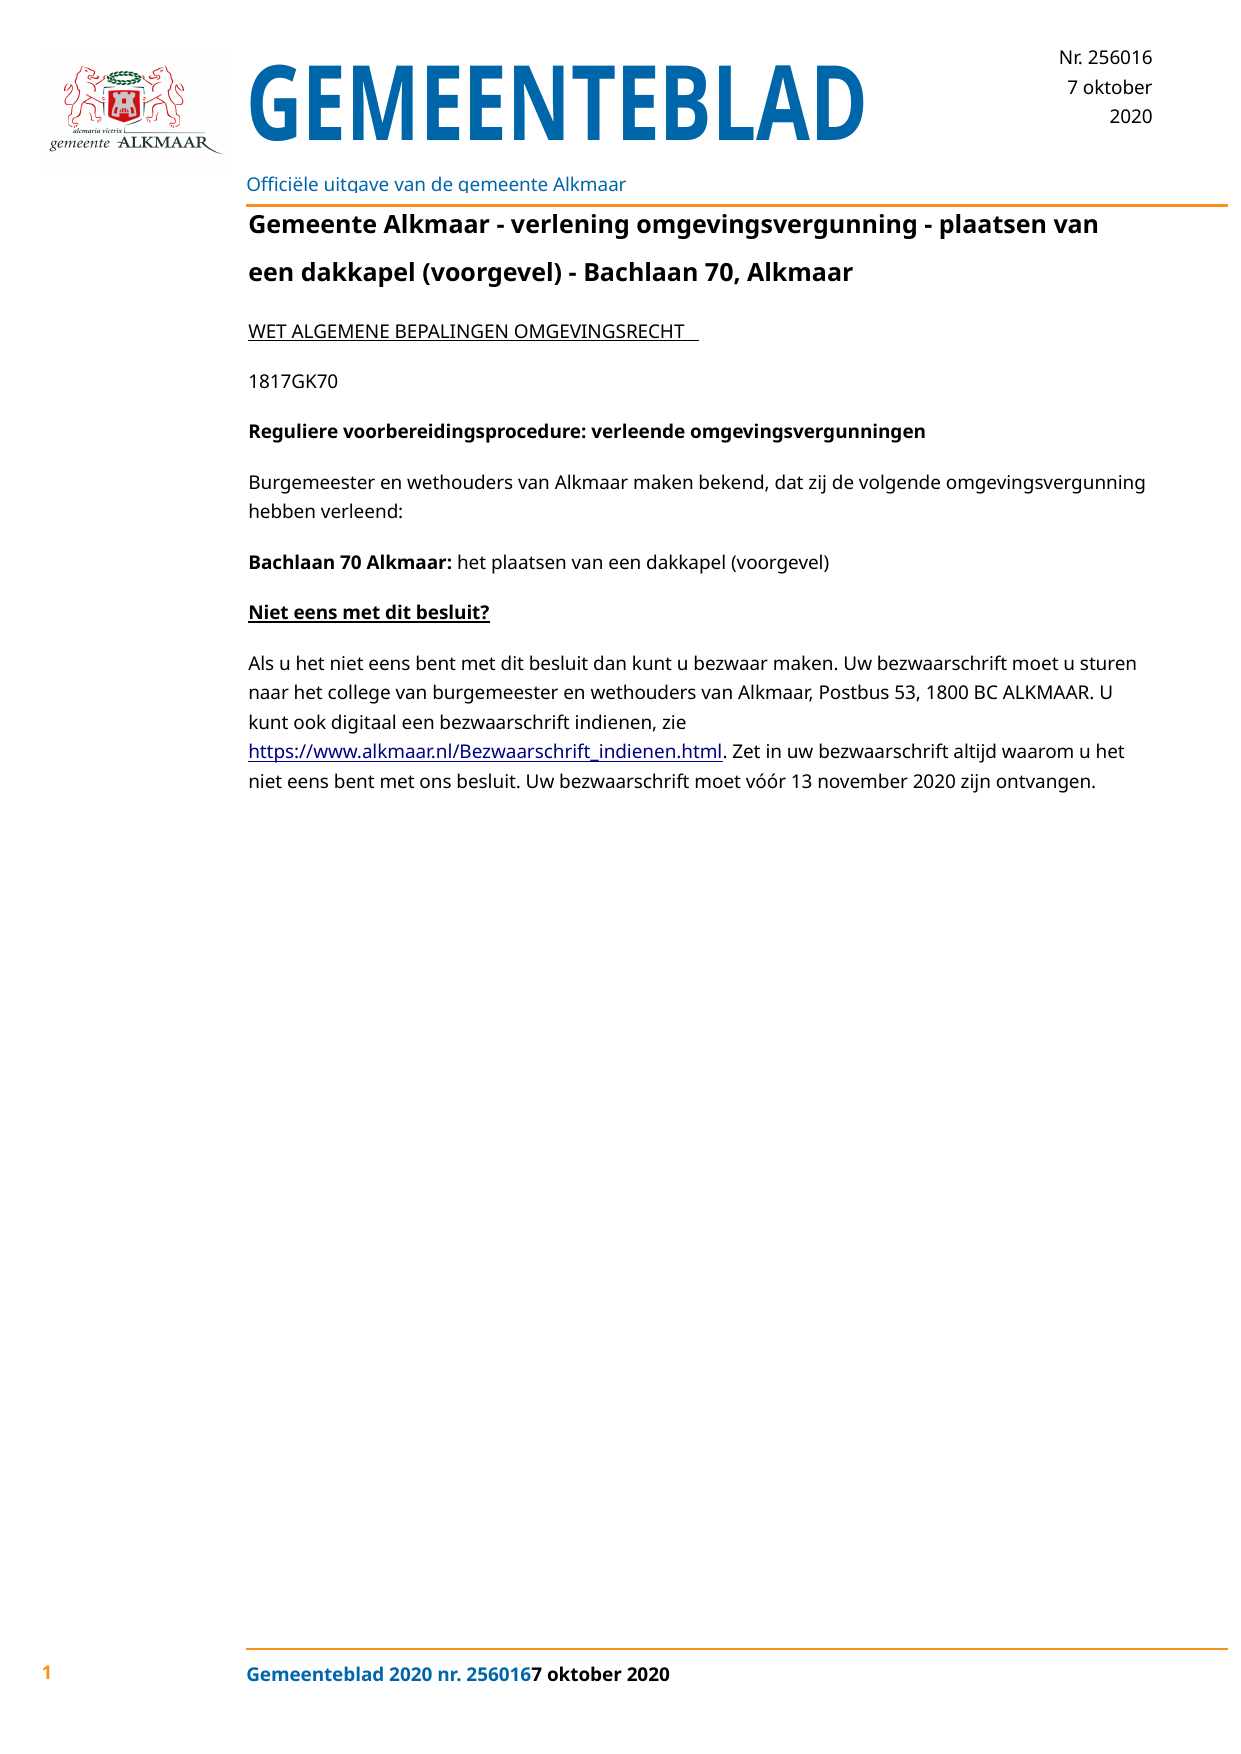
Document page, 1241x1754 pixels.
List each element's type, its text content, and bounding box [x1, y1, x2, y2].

text Gemeente Alkmaar - verlening omgevingsvergunning - plaatsen van een dakkapel (voorgevel) - Bachlaan 70, Alkmaar [248, 207, 1152, 288]
text Als u het niet eens bent met dit besluit dan kunt u bezwaar maken. Uw bezwaarschrift moet u sturen naar het college van burgemeester en wethouders van Alkmaar, Postbus 53, 1800 BC ALKMAAR. U kunt ook digitaal een bezwaarschrift indienen, zie https://www.alkmaar.nl/Bezwaarschrift_indienen.html. Zet in uw bezwaarschrift altijd waarom u het niet eens bent met ons besluit. Uw bezwaarschrift moet vóór 13 november 2020 zijn ontvangen. [248, 650, 1152, 794]
text Bachlaan 70 Alkmaar: het plaatsen van een dakkapel (voorgevel) [248, 549, 1152, 575]
text 1817GK70 [248, 368, 1152, 394]
picture [41, 47, 231, 172]
text WET ALGEMENE BEPALINGEN OMGEVINGSRECHT [248, 318, 1152, 344]
text Niet eens met dit besluit? [248, 599, 1152, 625]
text Burgemeester en wethouders van Alkmaar maken bekend, dat zij de volgende omgevingsvergunning hebben verleend: [248, 469, 1152, 524]
text Reguliere voorbereidingsprocedure: verleende omgevingsvergunningen [248, 419, 1152, 444]
